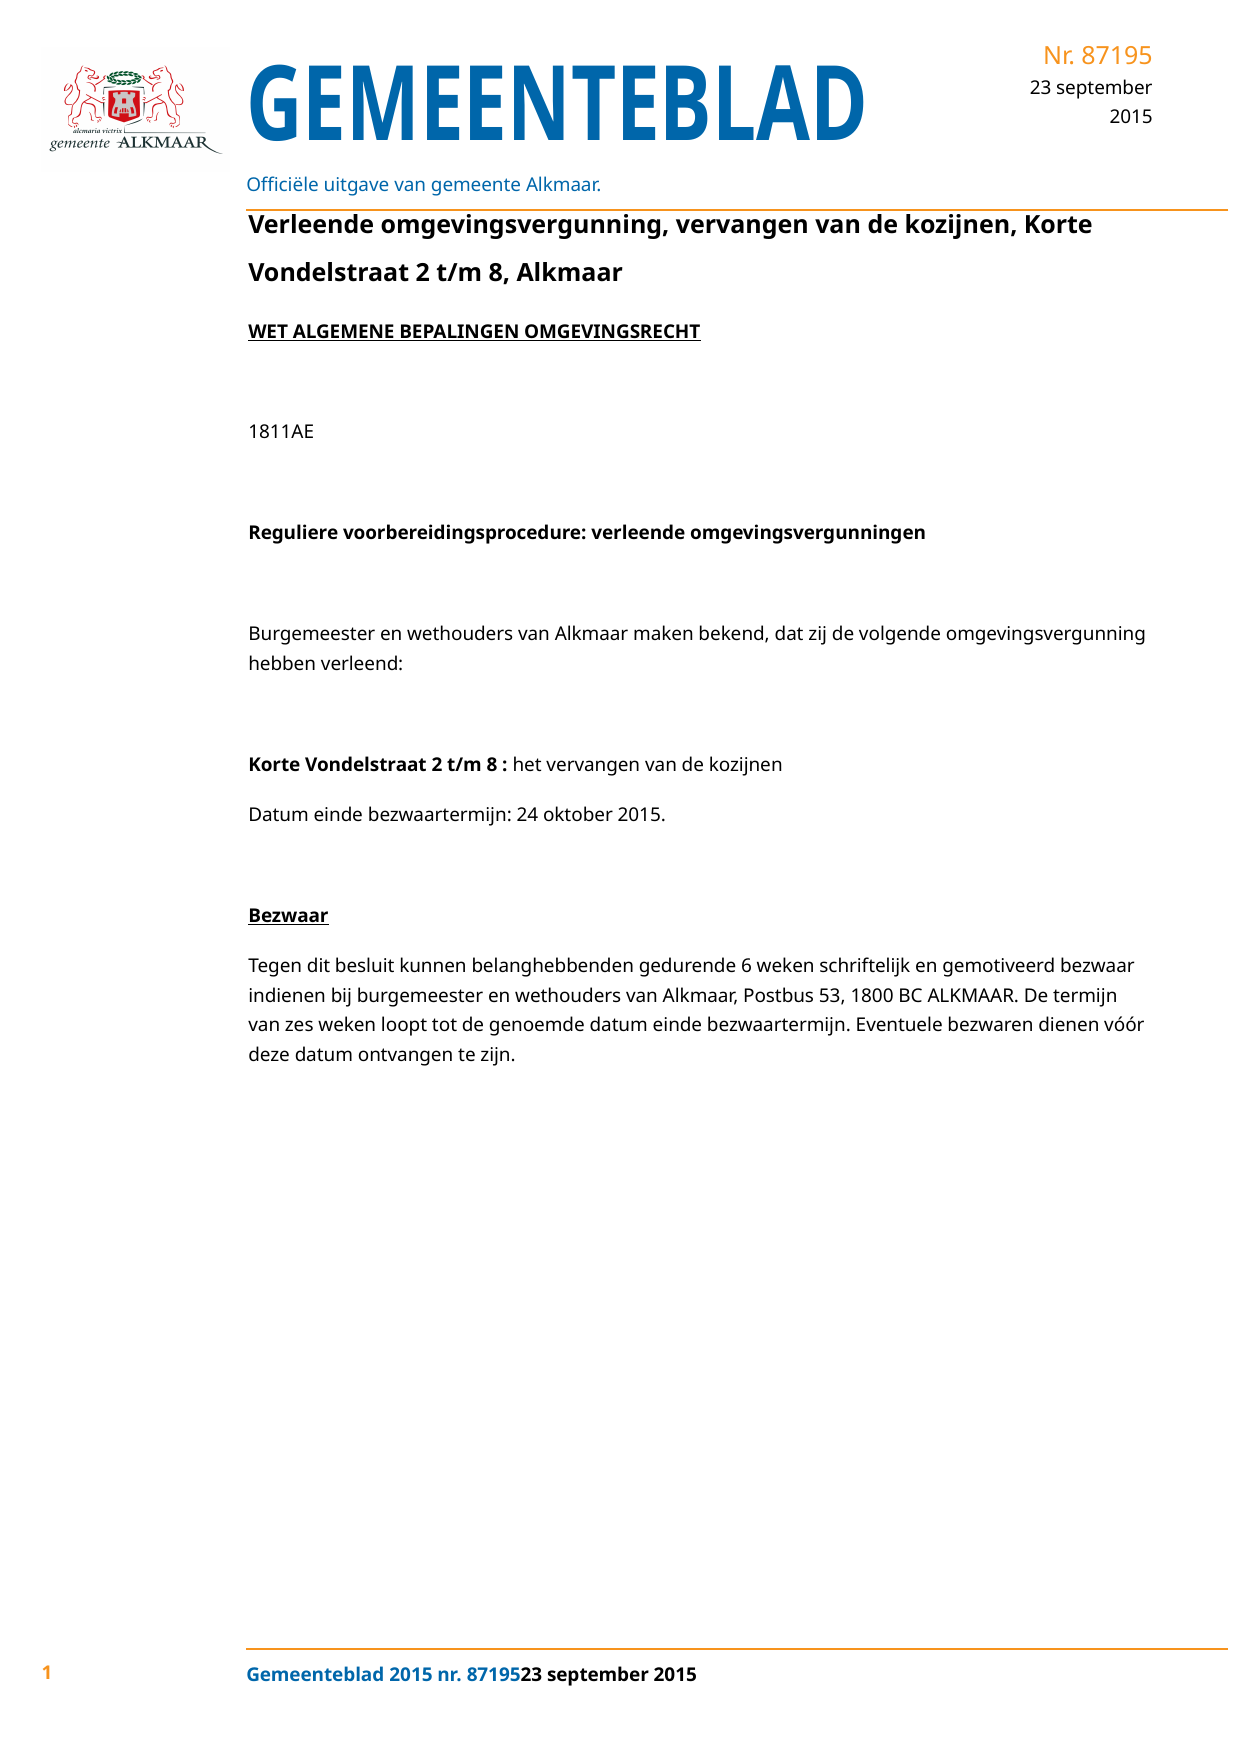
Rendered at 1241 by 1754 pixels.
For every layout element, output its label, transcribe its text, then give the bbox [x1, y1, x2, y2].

text 1811AE [248, 419, 1152, 444]
text Korte Vondelstraat 2 t/m 8 : het vervangen van de kozijnen [248, 751, 1152, 777]
text WET ALGEMENE BEPALINGEN OMGEVINGSRECHT [248, 318, 1152, 344]
text Verleende omgevingsvergunning, vervangen van de kozijnen, Korte Vondelstraat 2 t/m 8, Alkmaar [248, 211, 1152, 288]
text Datum einde bezwaartermijn: 24 oktober 2015. [248, 801, 1152, 827]
text Bezwaar [248, 902, 1152, 928]
picture [41, 47, 231, 172]
text Reguliere voorbereidingsprocedure: verleende omgevingsvergunningen [248, 519, 1152, 545]
text Tegen dit besluit kunnen belanghebbenden gedurende 6 weken schriftelijk en gemotiveerd bezwaar indienen bij burgemeester en wethouders van Alkmaar, Postbus 53, 1800 BC ALKMAAR. De termijn van zes weken loopt tot de genoemde datum einde bezwaartermijn. Eventuele bezwaren dienen vóór deze datum ontvangen te zijn. [248, 952, 1152, 1067]
text Burgemeester en wethouders van Alkmaar maken bekend, dat zij de volgende omgevingsvergunning hebben verleend: [248, 620, 1152, 676]
